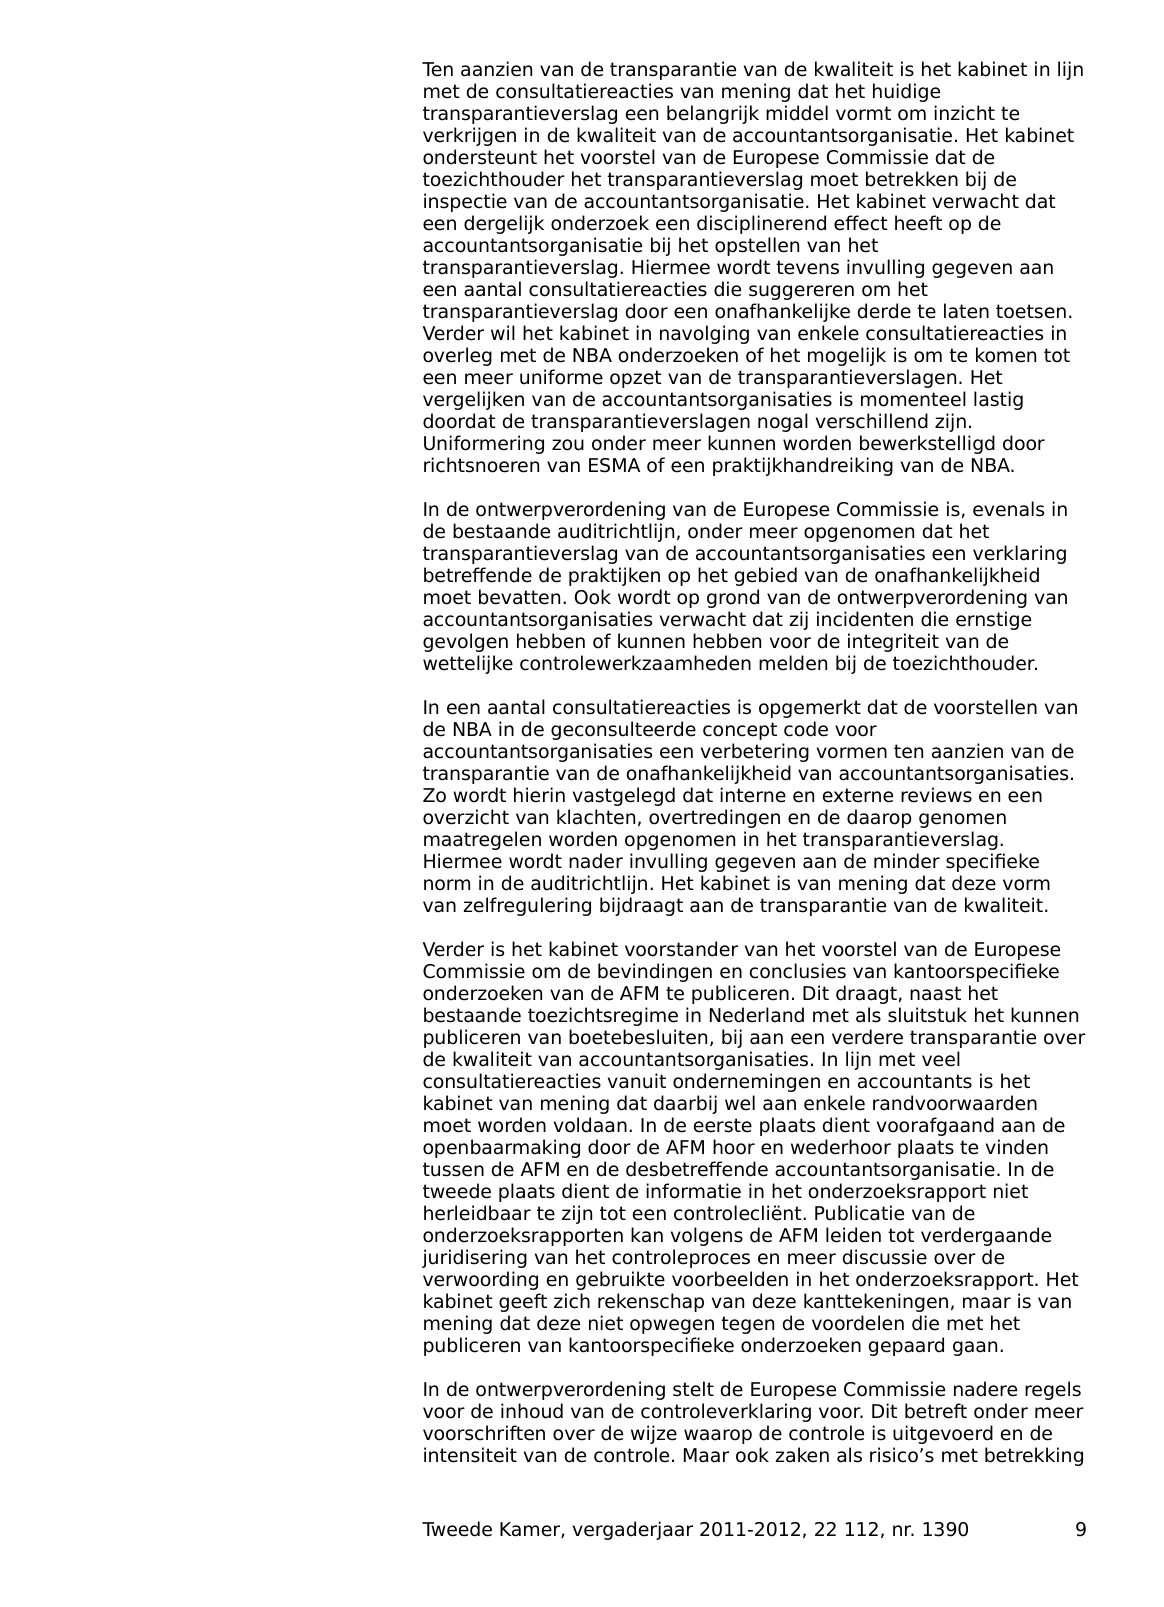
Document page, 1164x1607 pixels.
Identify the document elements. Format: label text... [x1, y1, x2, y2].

text In de ontwerpverordening stelt de Europese Commissie nadere regels voor de inhoud van de controleverklaring voor. Dit betreft onder meer voorschriften over de wijze waarop de controle is uitgevoerd en de intensiteit van de controle. Maar ook zaken als risico’s met betrekking [422, 1379, 1087, 1467]
text In de ontwerpverordening van de Europese Commissie is, evenals in de bestaande auditrichtlijn, onder meer opgenomen dat het transparantieverslag van de accountantsorganisaties een verklaring betreffende de praktijken op het gebied van de onafhankelijkheid moet bevatten. Ook wordt op grond van de ontwerpverordening van accountantsorganisaties verwacht dat zij incidenten die ernstige gevolgen hebben of kunnen hebben voor de integriteit van de wettelijke controlewerkzaamheden melden bij de toezichthouder. [422, 499, 1087, 675]
text In een aantal consultatiereacties is opgemerkt dat de voorstellen van de NBA in de geconsulteerde concept code voor accountantsorganisaties een verbetering vormen ten aanzien van de transparantie van de onafhankelijkheid van accountantsorganisaties. Zo wordt hierin vastgelegd dat interne en externe reviews en een overzicht van klachten, overtredingen en de daarop genomen maatregelen worden opgenomen in het transparantieverslag. Hiermee wordt nader invulling gegeven aan de minder specifieke norm in de auditrichtlijn. Het kabinet is van mening dat deze vorm van zelfregulering bijdraagt aan de transparantie van de kwaliteit. [422, 697, 1087, 917]
text Ten aanzien van de transparantie van de kwaliteit is het kabinet in lijn met de consultatiereacties van mening dat het huidige transparantieverslag een belangrijk middel vormt om inzicht te verkrijgen in de kwaliteit van de accountantsorganisatie. Het kabinet ondersteunt het voorstel van de Europese Commissie dat de toezichthouder het transparantieverslag moet betrekken bij de inspectie van de accountantsorganisatie. Het kabinet verwacht dat een dergelijk onderzoek een disciplinerend effect heeft op de accountantsorganisatie bij het opstellen van het transparantieverslag. Hiermee wordt tevens invulling gegeven aan een aantal consultatiereacties die suggereren om het transparantieverslag door een onafhankelijke derde te laten toetsen. Verder wil het kabinet in navolging van enkele consultatiereacties in overleg met de NBA onderzoeken of het mogelijk is om te komen tot een meer uniforme opzet van de transparantieverslagen. Het vergelijken van de accountantsorganisaties is momenteel lastig doordat de transparantieverslagen nogal verschillend zijn. Uniformering zou onder meer kunnen worden bewerkstelligd door richtsnoeren van ESMA of een praktijkhandreiking van de NBA. [422, 59, 1087, 477]
text Verder is het kabinet voorstander van het voorstel van de Europese Commissie om de bevindingen en conclusies van kantoorspecifieke onderzoeken van de AFM te publiceren. Dit draagt, naast het bestaande toezichtsregime in Nederland met als sluitstuk het kunnen publiceren van boetebesluiten, bij aan een verdere transparantie over de kwaliteit van accountantsorganisaties. In lijn met veel consultatiereacties vanuit ondernemingen en accountants is het kabinet van mening dat daarbij wel aan enkele randvoorwaarden moet worden voldaan. In de eerste plaats dient voorafgaand aan de openbaarmaking door de AFM hoor en wederhoor plaats te vinden tussen de AFM en de desbetreffende accountantsorganisatie. In de tweede plaats dient de informatie in het onderzoeksrapport niet herleidbaar te zijn tot een controlecliënt. Publicatie van de onderzoeksrapporten kan volgens de AFM leiden tot verdergaande juridisering van het controleproces en meer discussie over de verwoording en gebruikte voorbeelden in het onderzoeksrapport. Het kabinet geeft zich rekenschap van deze kanttekeningen, maar is van mening dat deze niet opwegen tegen de voordelen die met het publiceren van kantoorspecifieke onderzoeken gepaard gaan. [422, 939, 1087, 1356]
